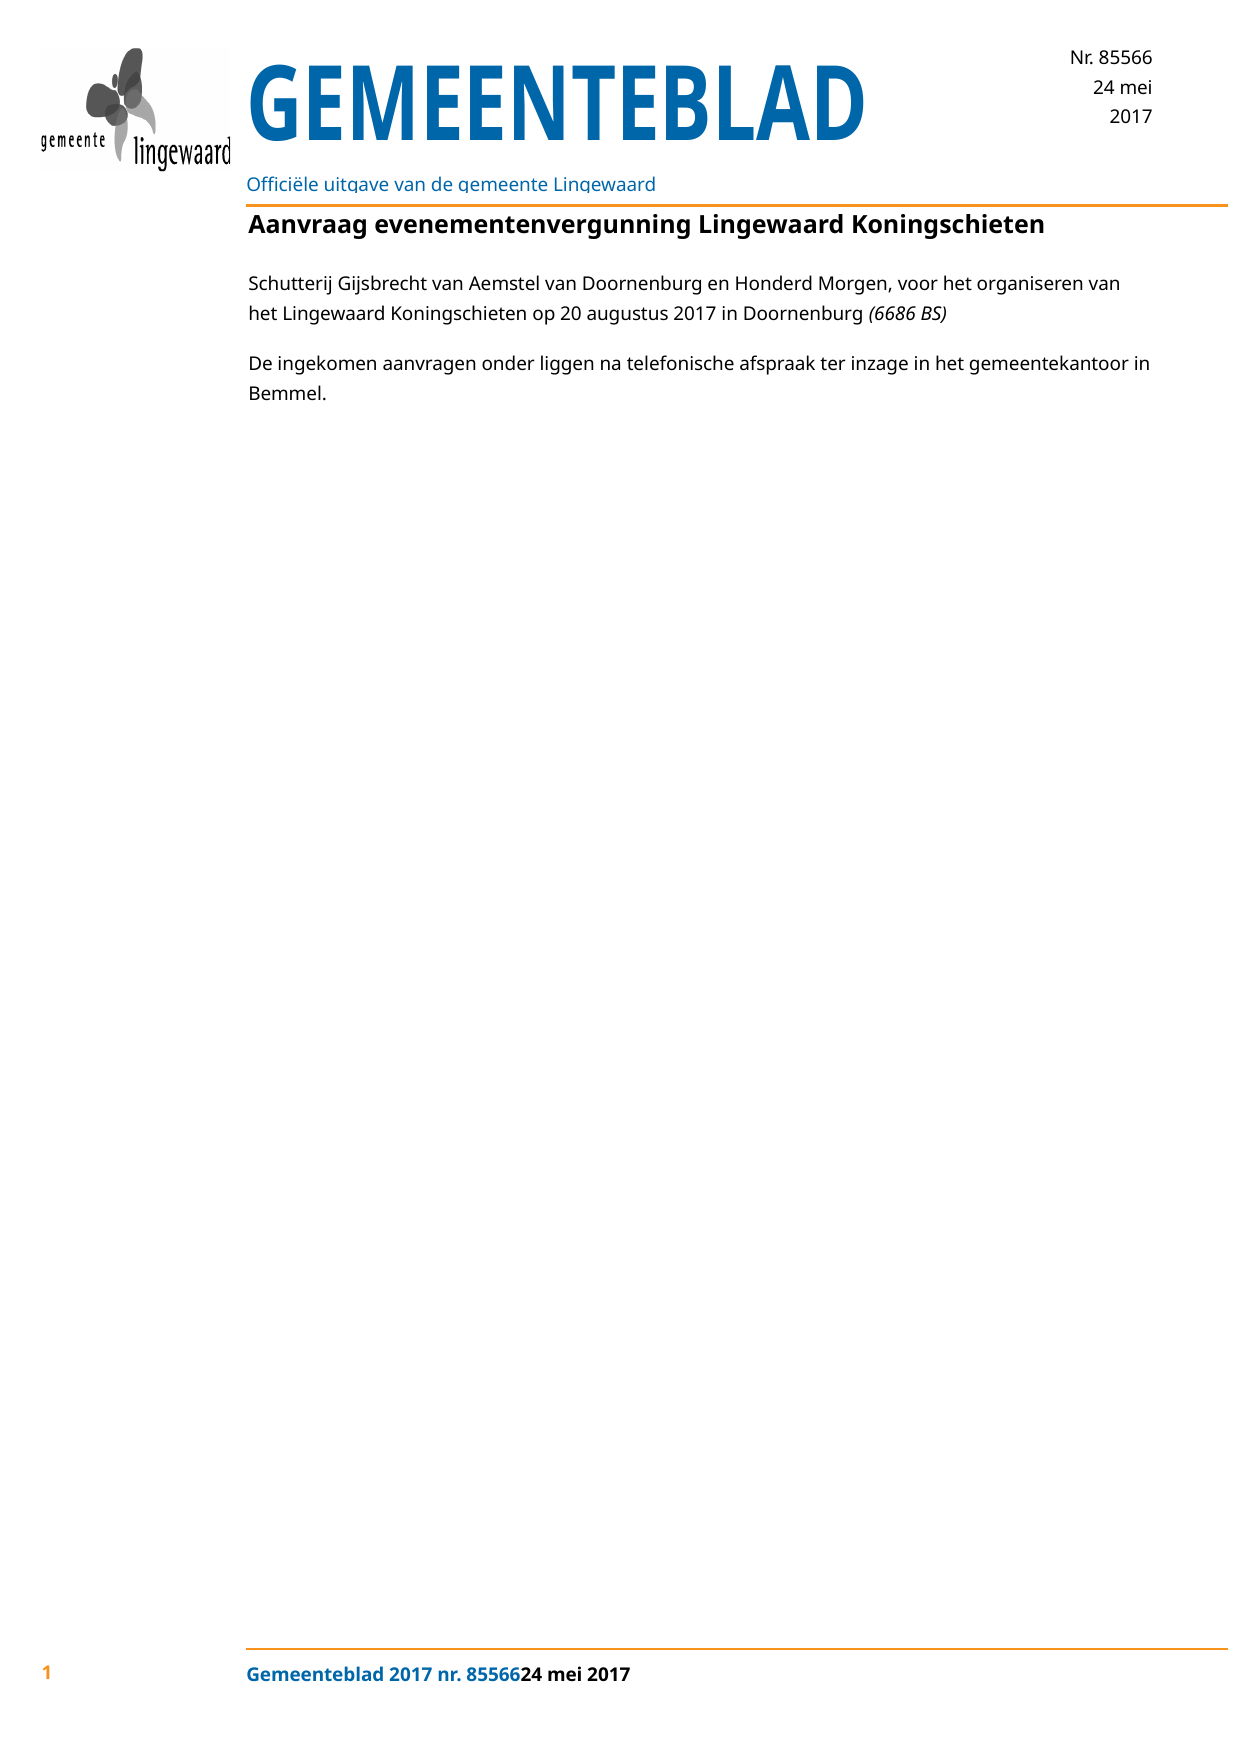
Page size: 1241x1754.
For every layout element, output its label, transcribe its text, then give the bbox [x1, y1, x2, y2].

text Aanvraag evenementenvergunning Lingewaard Koningschieten [248, 207, 1152, 241]
text Schutterij Gijsbrecht van Aemstel van Doornenburg en Honderd Morgen, voor het organiseren van het Lingewaard Koningschieten op 20 augustus 2017 in Doornenburg (6686 BS) [248, 270, 1152, 326]
picture [41, 47, 231, 172]
text De ingekomen aanvragen onder liggen na telefonische afspraak ter inzage in het gemeentekantoor in Bemmel. [248, 350, 1152, 406]
